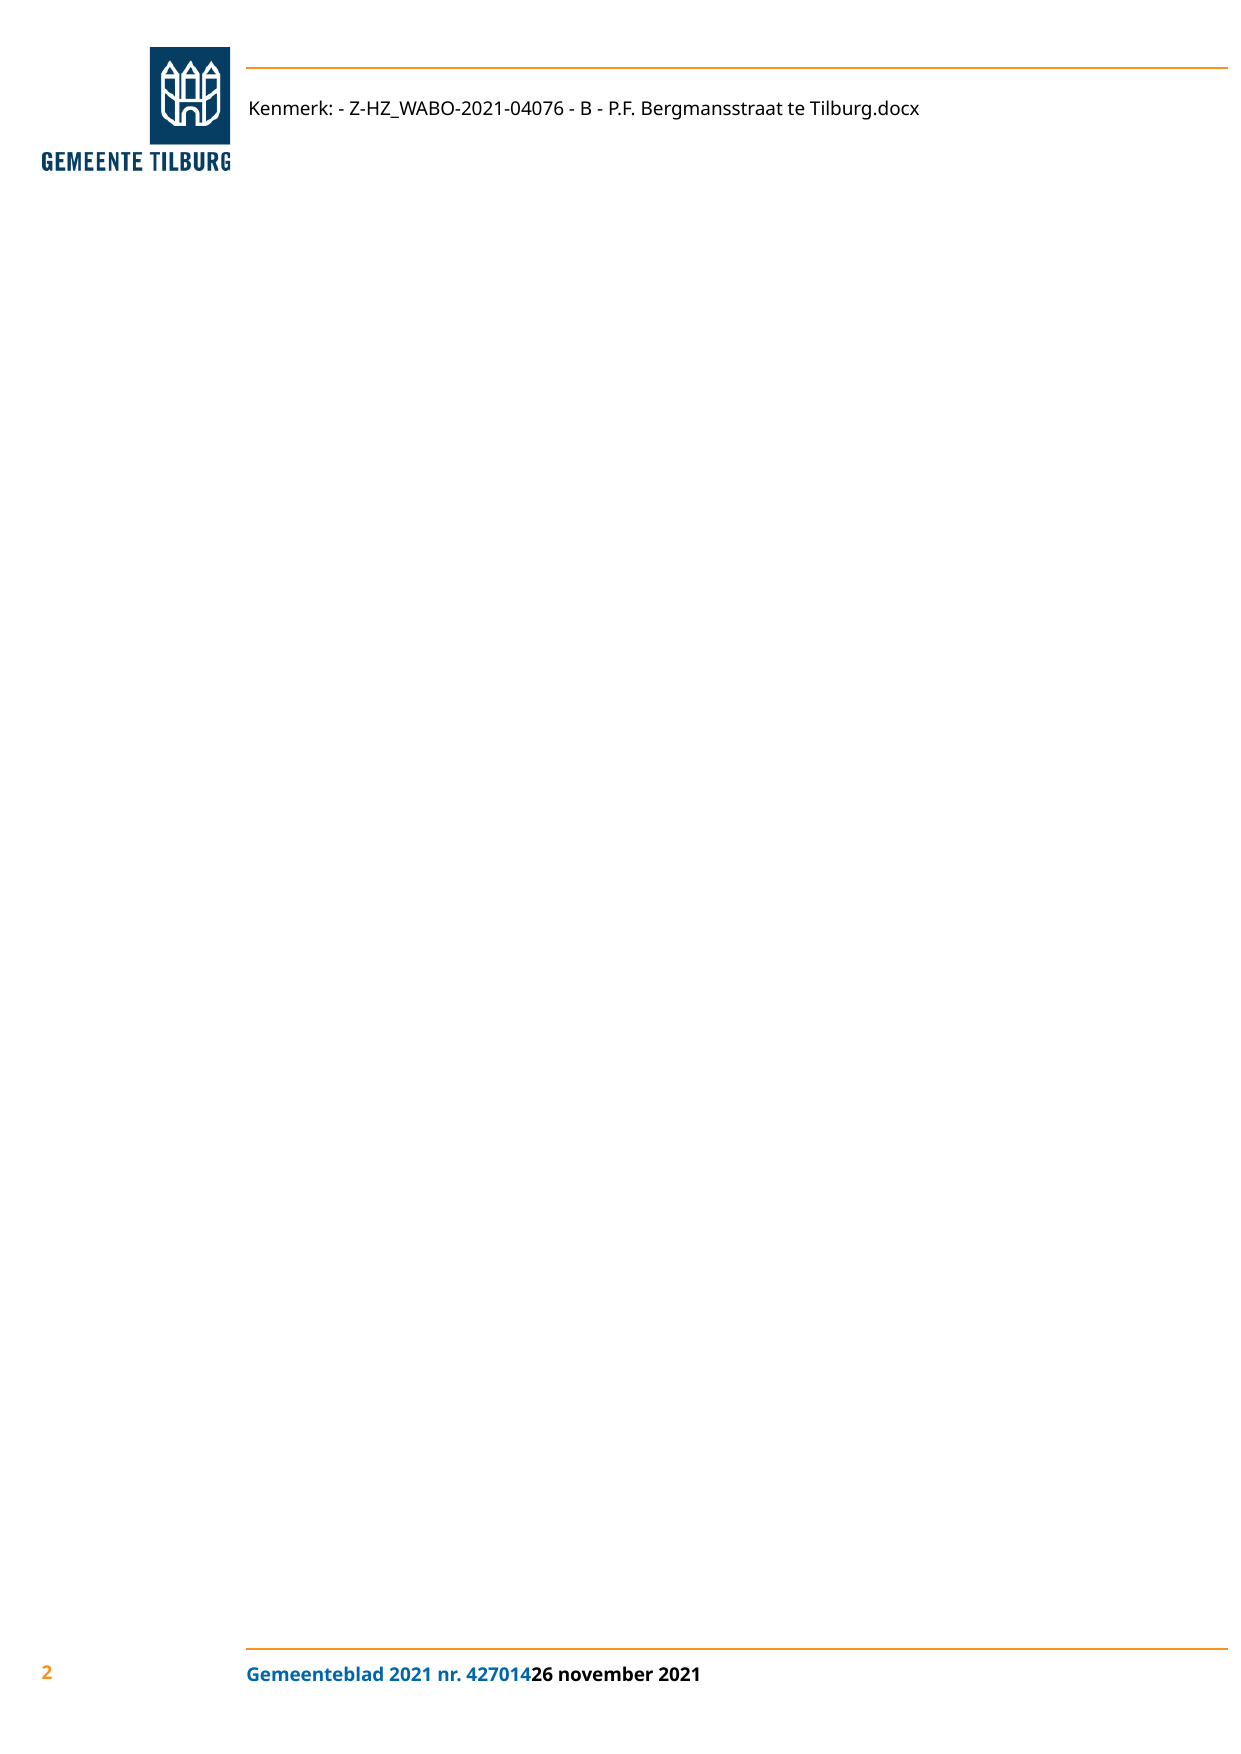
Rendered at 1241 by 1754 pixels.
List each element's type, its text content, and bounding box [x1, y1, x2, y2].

picture [41, 47, 231, 172]
text Kenmerk: - Z-HZ_WABO-2021-04076 - B - P.F. Bergmansstraat te Tilburg.docx [248, 95, 1152, 121]
